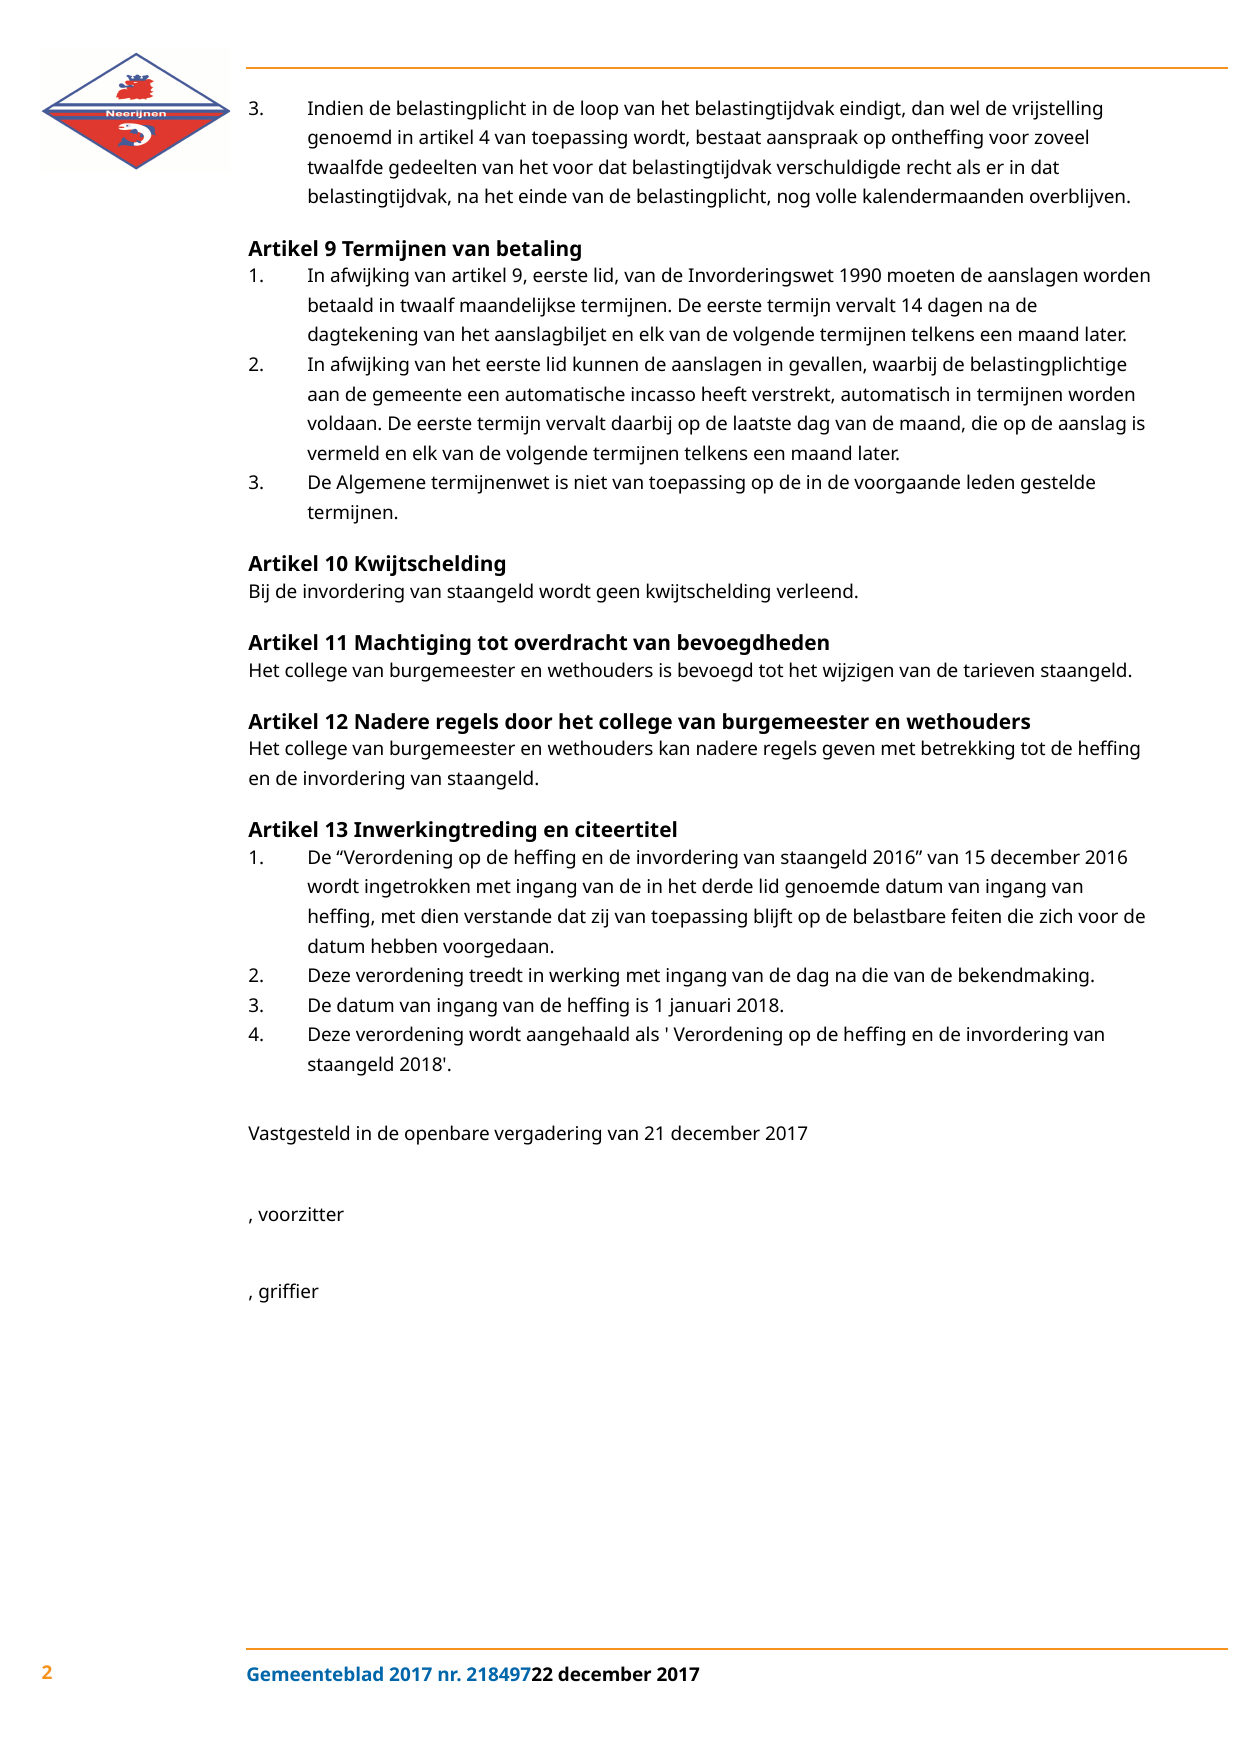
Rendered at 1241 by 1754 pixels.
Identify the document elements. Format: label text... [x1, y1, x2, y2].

text Het college van burgemeester en wethouders kan nadere regels geven met betrekking tot de heffing en de invordering van staangeld. [248, 736, 1152, 791]
text Bij de invordering van staangeld wordt geen kwijtschelding verleend. [248, 578, 1152, 604]
text , griffier [248, 1278, 1152, 1304]
list Deze verordening treedt in werking met ingang van de dag na die van de bekendmaking. [248, 962, 1152, 988]
list De Algemene termijnenwet is niet van toepassing op de in de voorgaande leden gestelde termijnen. [248, 469, 1152, 525]
list De datum van ingang van de heffing is 1 januari 2018. [248, 992, 1152, 1018]
text Artikel 9 Termijnen van betaling [248, 234, 1152, 262]
text Vastgesteld in de openbare vergadering van 21 december 2017 [248, 1120, 1152, 1146]
list Deze verordening wordt aangehaald als ' Verordening op de heffing en de invordering van staangeld 2018'. [248, 1022, 1152, 1077]
text Artikel 11 Machtiging tot overdracht van bevoegdheden [248, 628, 1152, 657]
text Artikel 10 Kwijtschelding [248, 549, 1152, 578]
text , voorzitter [248, 1201, 1152, 1227]
text Het college van burgemeester en wethouders is bevoegd tot het wijzigen van de tarieven staangeld. [248, 657, 1152, 682]
list In afwijking van het eerste lid kunnen de aanslagen in gevallen, waarbij de belastingplichtige aan de gemeente een automatische incasso heeft verstrekt, automatisch in termijnen worden voldaan. De eerste termijn vervalt daarbij op de laatste dag van de maand, die op de aanslag is vermeld en elk van de volgende termijnen telkens een maand later. [248, 351, 1152, 466]
list De “Verordening op de heffing en de invordering van staangeld 2016” van 15 december 2016 wordt ingetrokken met ingang van de in het derde lid genoemde datum van ingang van heffing, met dien verstande dat zij van toepassing blijft op de belastbare feiten die zich voor de datum hebben voorgedaan. [248, 844, 1152, 958]
list In afwijking van artikel 9, eerste lid, van de Invorderingswet 1990 moeten de aanslagen worden betaald in twaalf maandelijkse termijnen. De eerste termijn vervalt 14 dagen na de dagtekening van het aanslagbiljet en elk van de volgende termijnen telkens een maand later. [248, 262, 1152, 347]
list Indien de belastingplicht in de loop van het belastingtijdvak eindigt, dan wel de vrijstelling genoemd in artikel 4 van toepassing wordt, bestaat aanspraak op ontheffing voor zoveel twaalfde gedeelten van het voor dat belastingtijdvak verschuldigde recht als er in dat belastingtijdvak, na het einde van de belastingplicht, nog volle kalendermaanden overblijven. [248, 95, 1152, 209]
text Artikel 12 Nadere regels door het college van burgemeester en wethouders [248, 707, 1152, 736]
picture [41, 47, 231, 172]
text Artikel 13 Inwerkingtreding en citeertitel [248, 816, 1152, 844]
